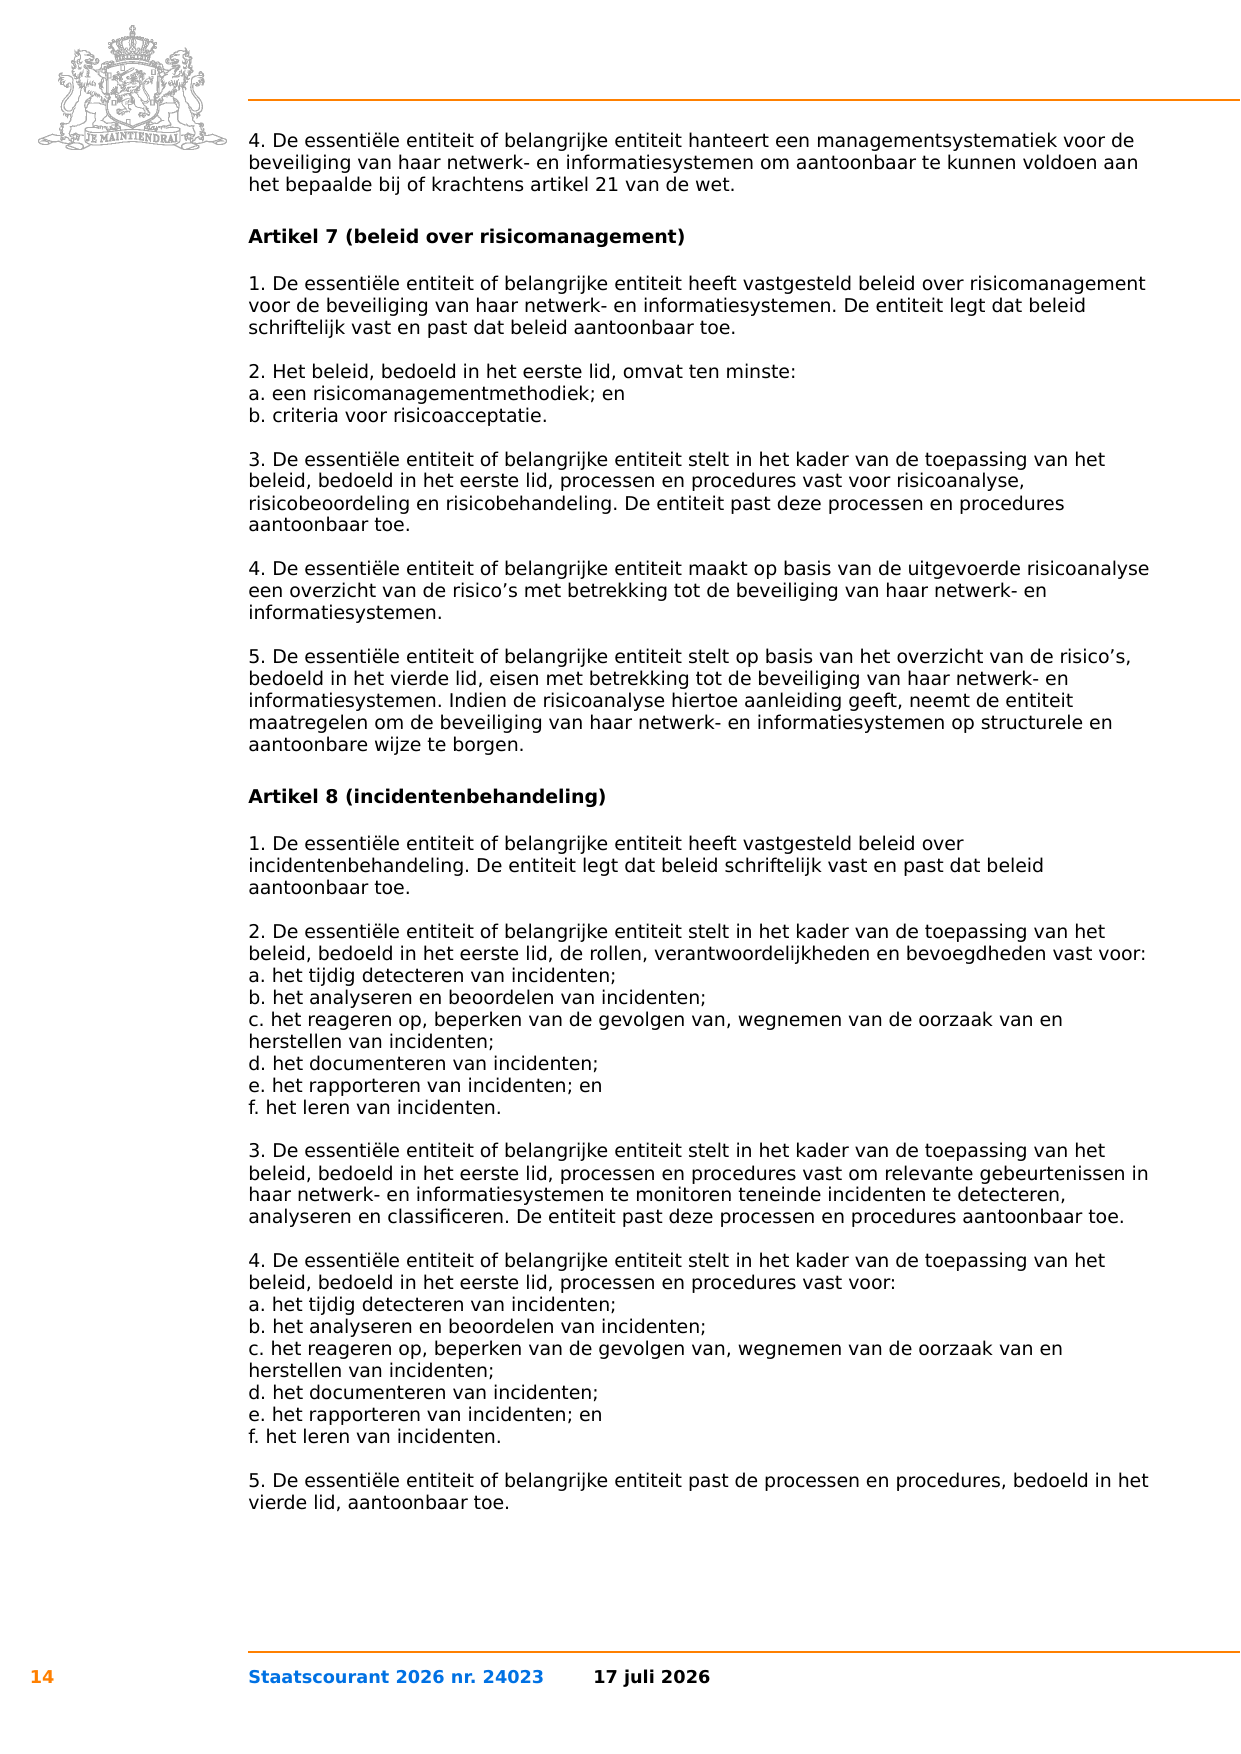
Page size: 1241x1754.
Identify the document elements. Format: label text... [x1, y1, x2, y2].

text c. het reageren op, beperken van de gevolgen van, wegnemen van de oorzaak van en herstellen van incidenten; [248, 1009, 1163, 1053]
subtitle Artikel 7 (beleid over risicomanagement) [248, 226, 1163, 248]
text 1. De essentiële entiteit of belangrijke entiteit heeft vastgesteld beleid over incidentenbehandeling. De entiteit legt dat beleid schriftelijk vast en past dat beleid aantoonbaar toe. [248, 833, 1163, 899]
picture [38, 25, 227, 150]
subtitle Artikel 8 (incidentenbehandeling) [248, 786, 1163, 808]
text e. het rapporteren van incidenten; en [248, 1404, 1163, 1426]
text b. het analyseren en beoordelen van incidenten; [248, 1316, 1163, 1338]
text f. het leren van incidenten. [248, 1097, 1163, 1118]
text 5. De essentiële entiteit of belangrijke entiteit stelt op basis van het overzicht van de risico’s, bedoeld in het vierde lid, eisen met betrekking tot de beveiliging van haar netwerk- en informatiesystemen. Indien de risicoanalyse hiertoe aanleiding geeft, neemt de entiteit maatregelen om de beveiliging van haar netwerk- en informatiesystemen op structurele en aantoonbare wijze te borgen. [248, 646, 1163, 756]
text c. het reageren op, beperken van de gevolgen van, wegnemen van de oorzaak van en herstellen van incidenten; [248, 1338, 1163, 1382]
text d. het documenteren van incidenten; [248, 1382, 1163, 1404]
text b. het analyseren en beoordelen van incidenten; [248, 987, 1163, 1009]
text 2. Het beleid, bedoeld in het eerste lid, omvat ten minste: [248, 361, 1163, 383]
text 1. De essentiële entiteit of belangrijke entiteit heeft vastgesteld beleid over risicomanagement voor de beveiliging van haar netwerk- en informatiesystemen. De entiteit legt dat beleid schriftelijk vast en past dat beleid aantoonbaar toe. [248, 273, 1163, 339]
text 3. De essentiële entiteit of belangrijke entiteit stelt in het kader van de toepassing van het beleid, bedoeld in het eerste lid, processen en procedures vast om relevante gebeurtenissen in haar netwerk- en informatiesystemen te monitoren teneinde incidenten te detecteren, analyseren en classificeren. De entiteit past deze processen en procedures aantoonbaar toe. [248, 1140, 1163, 1228]
text a. een risicomanagementmethodiek; en [248, 383, 1163, 404]
text 4. De essentiële entiteit of belangrijke entiteit maakt op basis van de uitgevoerde risicoanalyse een overzicht van de risico’s met betrekking tot de beveiliging van haar netwerk- en informatiesystemen. [248, 558, 1163, 624]
text 4. De essentiële entiteit of belangrijke entiteit hanteert een managementsystematiek voor de beveiliging van haar netwerk- en informatiesystemen om aantoonbaar te kunnen voldoen aan het bepaalde bij of krachtens artikel 21 van de wet. [248, 130, 1163, 196]
text b. criteria voor risicoacceptatie. [248, 404, 1163, 427]
text 3. De essentiële entiteit of belangrijke entiteit stelt in het kader van de toepassing van het beleid, bedoeld in het eerste lid, processen en procedures vast voor risicoanalyse, risicobeoordeling en risicobehandeling. De entiteit past deze processen en procedures aantoonbaar toe. [248, 448, 1163, 536]
text 2. De essentiële entiteit of belangrijke entiteit stelt in het kader van de toepassing van het beleid, bedoeld in het eerste lid, de rollen, verantwoordelijkheden en bevoegdheden vast voor: [248, 921, 1163, 965]
text a. het tijdig detecteren van incidenten; [248, 965, 1163, 987]
text 5. De essentiële entiteit of belangrijke entiteit past de processen en procedures, bedoeld in het vierde lid, aantoonbaar toe. [248, 1470, 1163, 1514]
text 4. De essentiële entiteit of belangrijke entiteit stelt in het kader van de toepassing van het beleid, bedoeld in het eerste lid, processen en procedures vast voor: [248, 1250, 1163, 1294]
text f. het leren van incidenten. [248, 1426, 1163, 1448]
text a. het tijdig detecteren van incidenten; [248, 1294, 1163, 1316]
text e. het rapporteren van incidenten; en [248, 1074, 1163, 1097]
text d. het documenteren van incidenten; [248, 1053, 1163, 1074]
